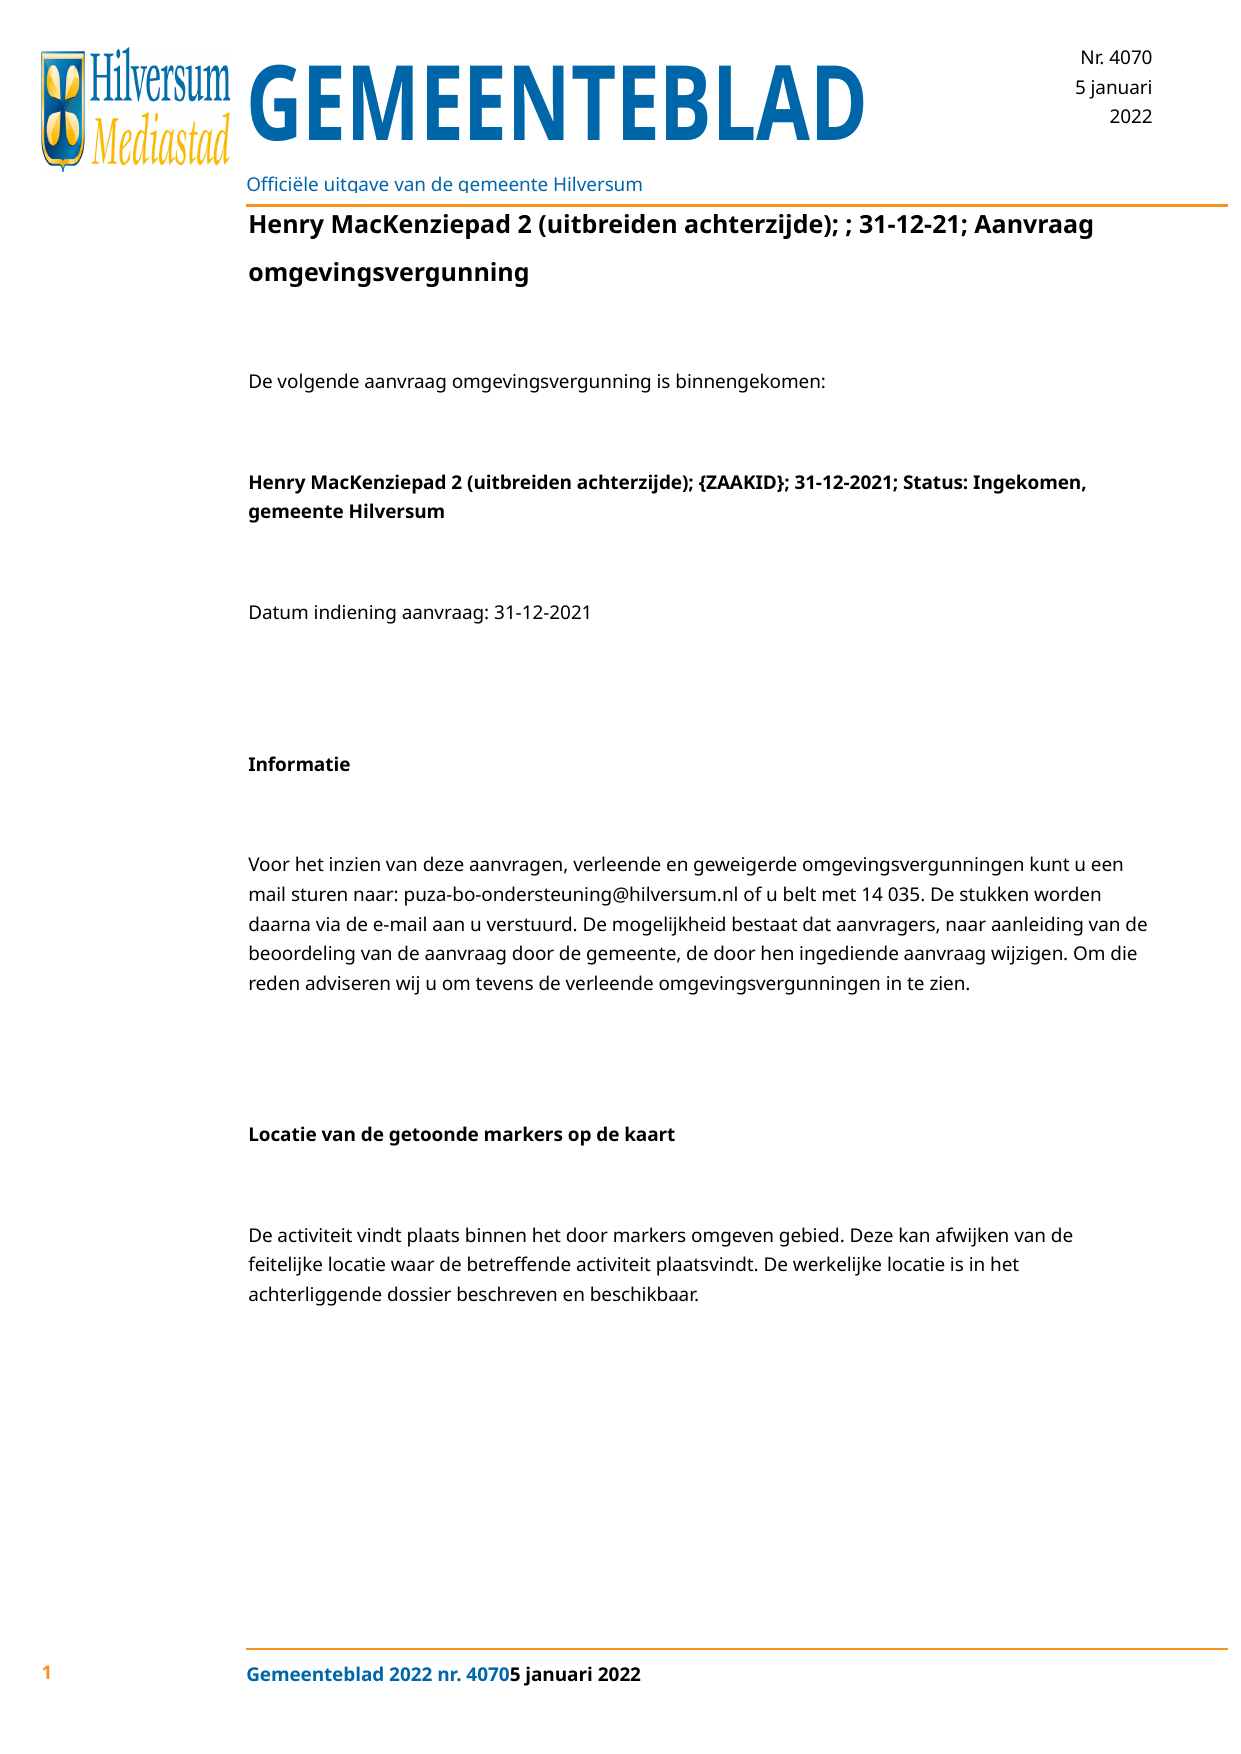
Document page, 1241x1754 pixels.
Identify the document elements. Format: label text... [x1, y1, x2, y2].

text De volgende aanvraag omgevingsvergunning is binnengekomen: [248, 368, 1152, 394]
picture [41, 47, 231, 172]
text Henry MacKenziepad 2 (uitbreiden achterzijde); {ZAAKID}; 31-12-2021; Status: Ingekomen, gemeente Hilversum [248, 469, 1152, 524]
text Informatie [248, 751, 1152, 777]
text Voor het inzien van deze aanvragen, verleende en geweigerde omgevingsvergunningen kunt u een mail sturen naar: puza-bo-ondersteuning@hilversum.nl of u belt met 14 035. De stukken worden daarna via de e-mail aan u verstuurd. De mogelijkheid bestaat dat aanvragers, naar aanleiding van de beoordeling van de aanvraag door de gemeente, de door hen ingediende aanvraag wijzigen. Om die reden adviseren wij u om tevens de verleende omgevingsvergunningen in te zien. [248, 852, 1152, 996]
text De activiteit vindt plaats binnen het door markers omgeven gebied. Deze kan afwijken van de feitelijke locatie waar de betreffende activiteit plaatsvindt. De werkelijke locatie is in het achterliggende dossier beschreven en beschikbaar. [248, 1222, 1152, 1307]
text Locatie van de getoonde markers op de kaart [248, 1121, 1152, 1147]
text Henry MacKenziepad 2 (uitbreiden achterzijde); ; 31-12-21; Aanvraag omgevingsvergunning [248, 207, 1152, 288]
text Datum indiening aanvraag: 31-12-2021 [248, 599, 1152, 625]
